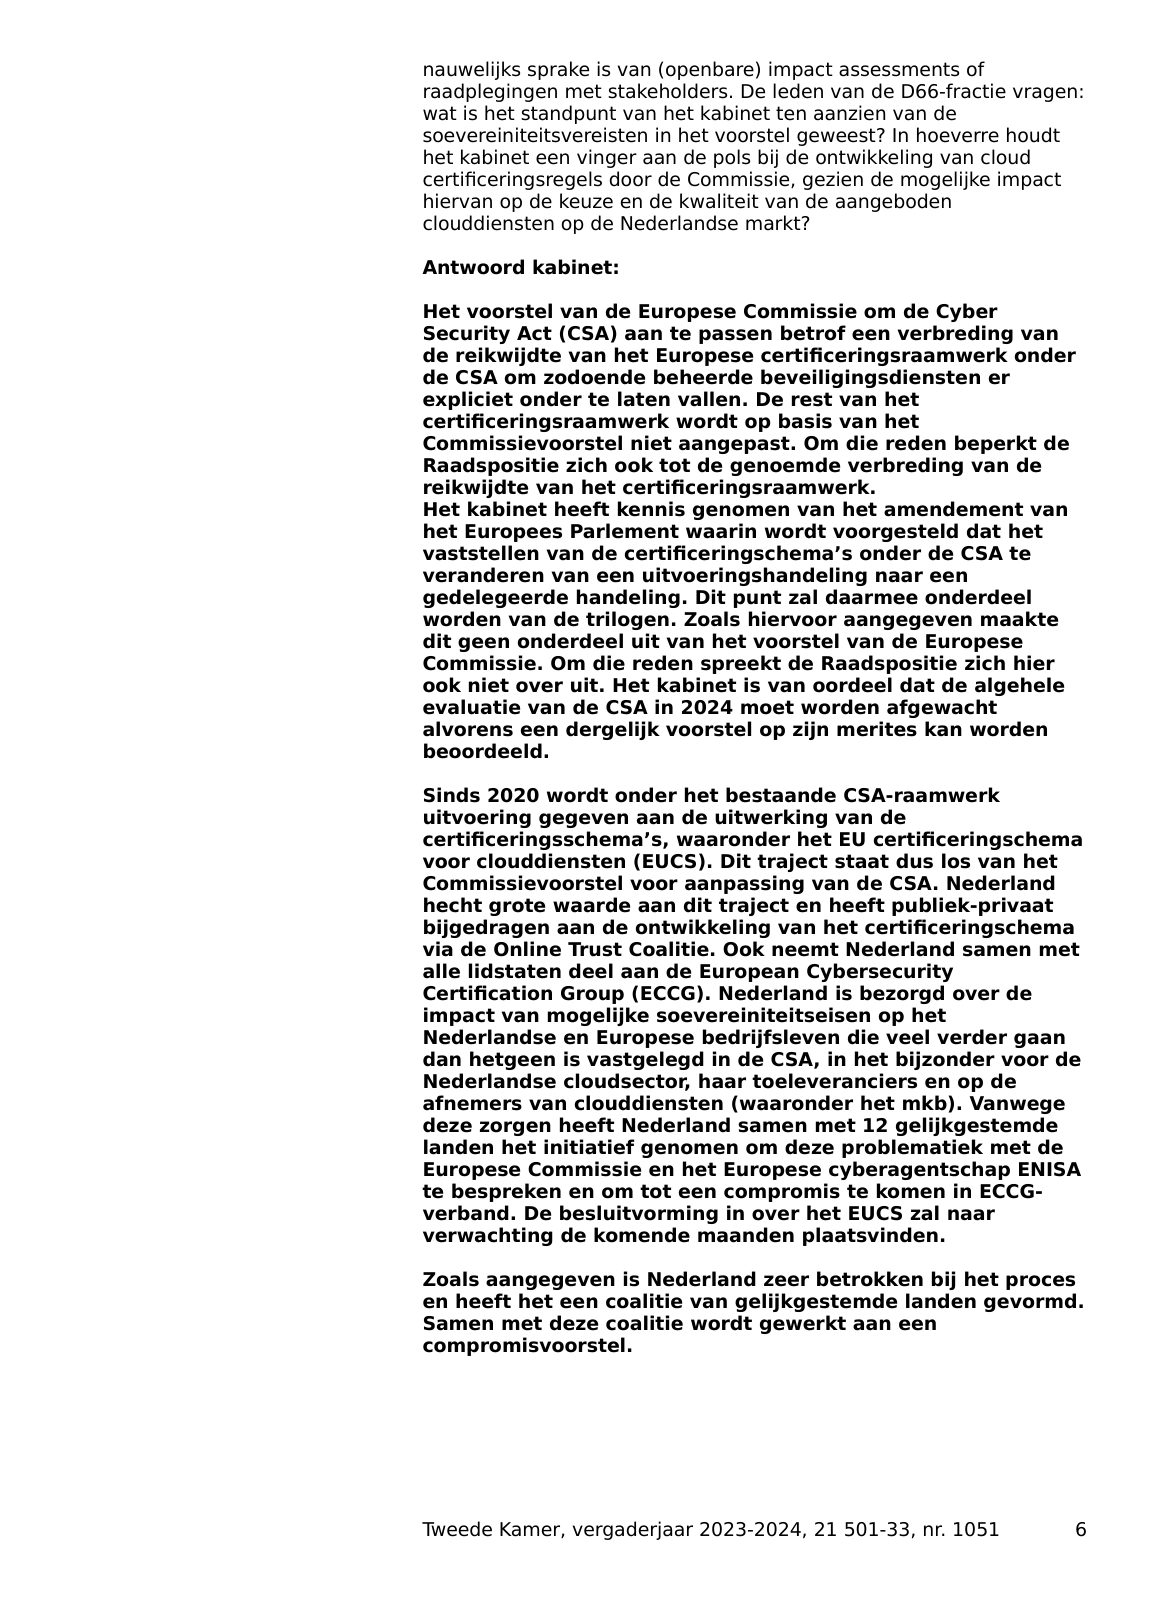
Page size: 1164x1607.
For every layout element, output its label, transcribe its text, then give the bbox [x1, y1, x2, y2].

text Zoals aangegeven is Nederland zeer betrokken bij het proces en heeft het een coalitie van gelijkgestemde landen gevormd. Samen met deze coalitie wordt gewerkt aan een compromisvoorstel. [422, 1269, 1087, 1357]
text Sinds 2020 wordt onder het bestaande CSA-raamwerk uitvoering gegeven aan de uitwerking van de certificeringsschema’s, waaronder het EU certificeringschema voor clouddiensten (EUCS). Dit traject staat dus los van het Commissievoorstel voor aanpassing van de CSA. Nederland hecht grote waarde aan dit traject en heeft publiek-privaat bijgedragen aan de ontwikkeling van het certificeringschema via de Online Trust Coalitie. Ook neemt Nederland samen met alle lidstaten deel aan de European Cybersecurity Certification Group (ECCG). Nederland is bezorgd over de impact van mogelijke soevereiniteitseisen op het Nederlandse en Europese bedrijfsleven die veel verder gaan dan hetgeen is vastgelegd in de CSA, in het bijzonder voor de Nederlandse cloudsector, haar toeleveranciers en op de afnemers van clouddiensten (waaronder het mkb). Vanwege deze zorgen heeft Nederland samen met 12 gelijkgestemde landen het initiatief genomen om deze problematiek met de Europese Commissie en het Europese cyberagentschap ENISA te bespreken en om tot een compromis te komen in ECCG-verband. De besluitvorming in over het EUCS zal naar verwachting de komende maanden plaatsvinden. [422, 785, 1087, 1247]
text nauwelijks sprake is van (openbare) impact assessments of raadplegingen met stakeholders. De leden van de D66-fractie vragen: wat is het standpunt van het kabinet ten aanzien van de soevereiniteitsvereisten in het voorstel geweest? In hoeverre houdt het kabinet een vinger aan de pols bij de ontwikkeling van cloud certificeringsregels door de Commissie, gezien de mogelijke impact hiervan op de keuze en de kwaliteit van de aangeboden clouddiensten op de Nederlandse markt? [422, 59, 1087, 235]
text Het voorstel van de Europese Commissie om de Cyber Security Act (CSA) aan te passen betrof een verbreding van de reikwijdte van het Europese certificeringsraamwerk onder de CSA om zodoende beheerde beveiligingsdiensten er expliciet onder te laten vallen. De rest van het certificeringsraamwerk wordt op basis van het Commissievoorstel niet aangepast. Om die reden beperkt de Raadspositie zich ook tot de genoemde verbreding van de reikwijdte van het certificeringsraamwerk. [422, 301, 1087, 499]
text Het kabinet heeft kennis genomen van het amendement van het Europees Parlement waarin wordt voorgesteld dat het vaststellen van de certificeringschema’s onder de CSA te veranderen van een uitvoeringshandeling naar een gedelegeerde handeling. Dit punt zal daarmee onderdeel worden van de trilogen. Zoals hiervoor aangegeven maakte dit geen onderdeel uit van het voorstel van de Europese Commissie. Om die reden spreekt de Raadspositie zich hier ook niet over uit. Het kabinet is van oordeel dat de algehele evaluatie van de CSA in 2024 moet worden afgewacht alvorens een dergelijk voorstel op zijn merites kan worden beoordeeld. [422, 499, 1087, 763]
subtitle Antwoord kabinet: [422, 257, 1087, 279]
